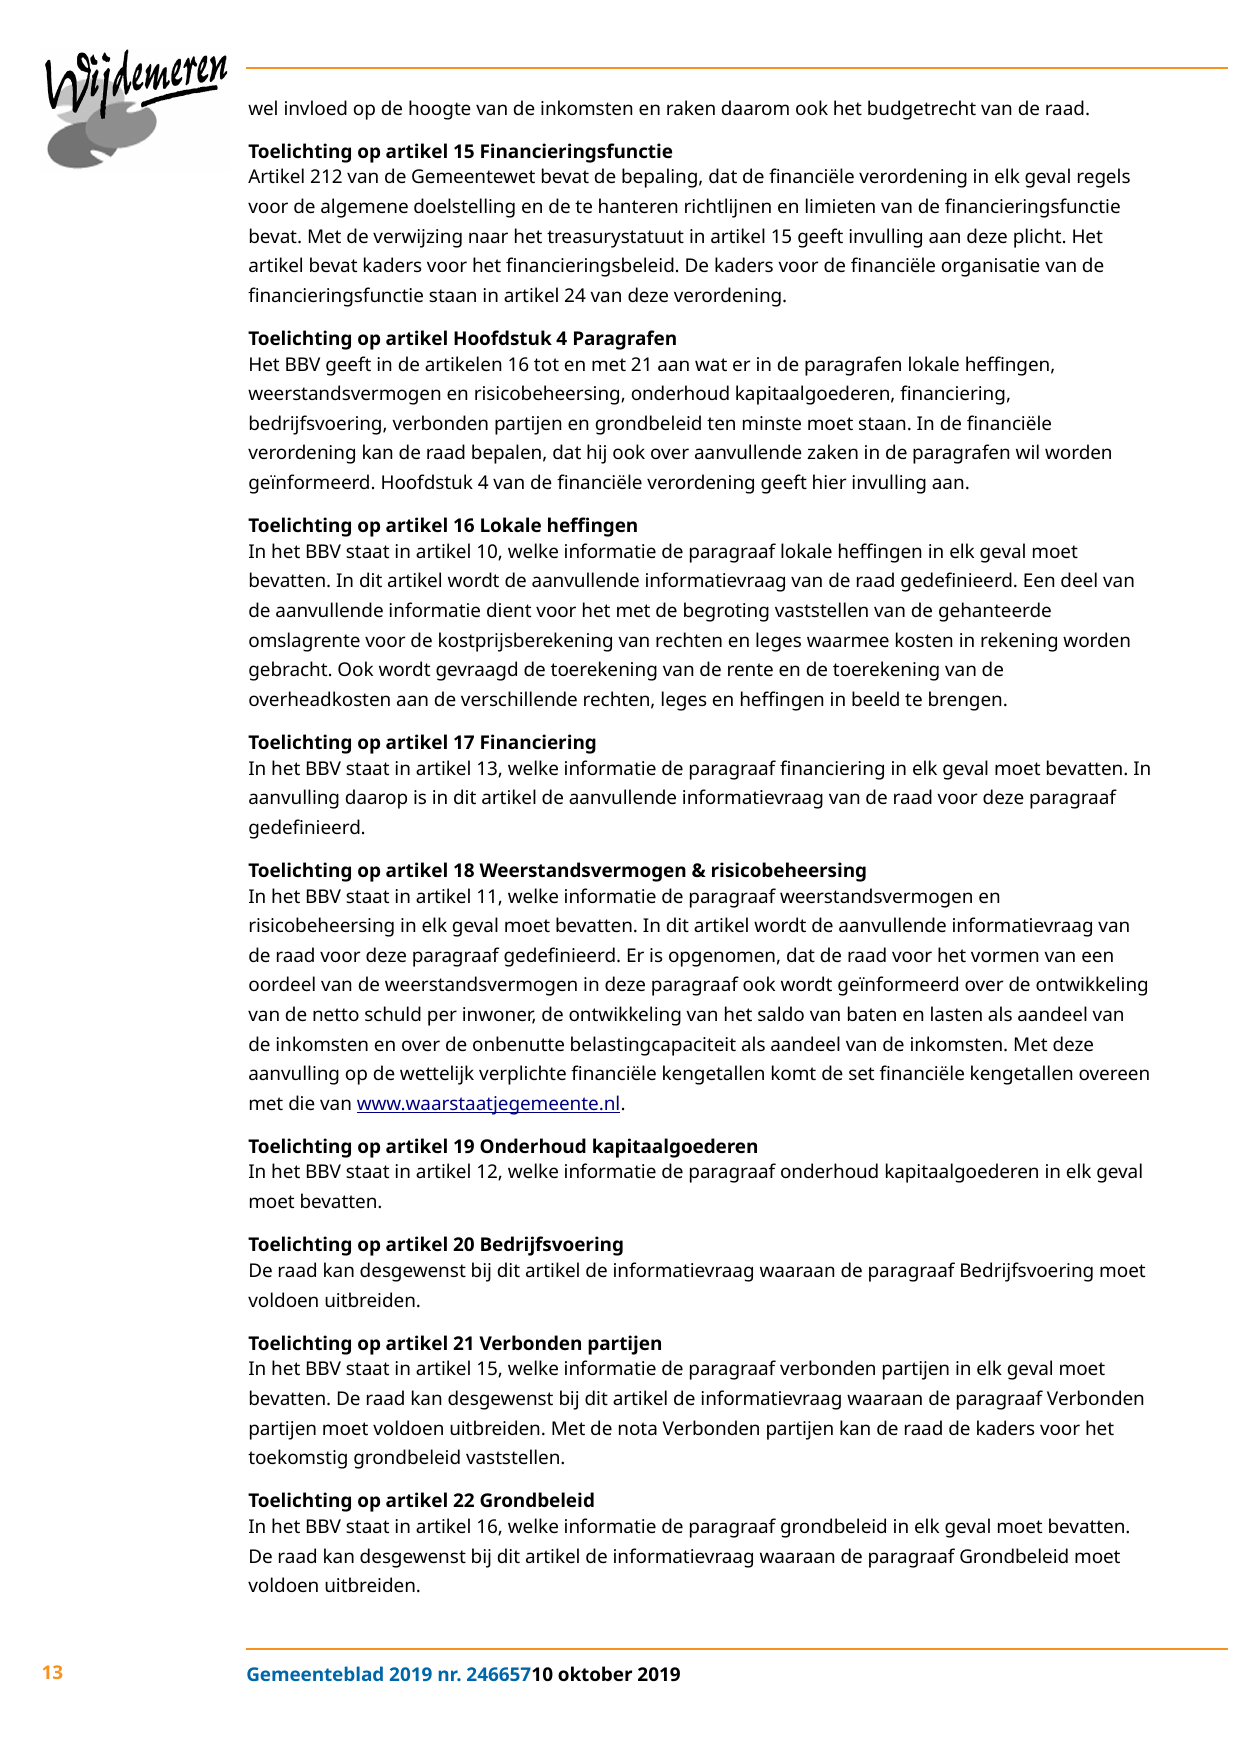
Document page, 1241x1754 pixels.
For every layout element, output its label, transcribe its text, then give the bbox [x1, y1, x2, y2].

text Het BBV geeft in de artikelen 16 tot en met 21 aan wat er in de paragrafen lokale heffingen, weerstandsvermogen en risicobeheersing, onderhoud kapitaalgoederen, financiering, bedrijfsvoering, verbonden partijen en grondbeleid ten minste moet staan. In de financiële verordening kan de raad bepalen, dat hij ook over aanvullende zaken in de paragrafen wil worden geïnformeerd. Hoofdstuk 4 van de financiële verordening geeft hier invulling aan. [248, 351, 1152, 495]
text In het BBV staat in artikel 15, welke informatie de paragraaf verbonden partijen in elk geval moet bevatten. De raad kan desgewenst bij dit artikel de informatievraag waaraan de paragraaf Verbonden partijen moet voldoen uitbreiden. Met de nota Verbonden partijen kan de raad de kaders voor het toekomstig grondbeleid vaststellen. [248, 1356, 1152, 1470]
text In het BBV staat in artikel 13, welke informatie de paragraaf financiering in elk geval moet bevatten. In aanvulling daarop is in dit artikel de aanvullende informatievraag van de raad voor deze paragraaf gedefinieerd. [248, 755, 1152, 840]
text Toelichting op artikel 17 Financiering [248, 729, 1152, 755]
text wel invloed op de hoogte van de inkomsten en raken daarom ook het budgetrecht van de raad. [248, 95, 1152, 121]
text In het BBV staat in artikel 10, welke informatie de paragraaf lokale heffingen in elk geval moet bevatten. In dit artikel wordt de aanvullende informatievraag van de raad gedefinieerd. Een deel van de aanvullende informatie dient voor het met de begroting vaststellen van de gehanteerde omslagrente voor de kostprijsberekening van rechten en leges waarmee kosten in rekening worden gebracht. Ook wordt gevraagd de toerekening van de rente en de toerekening van de overheadkosten aan de verschillende rechten, leges en heffingen in beeld te brengen. [248, 538, 1152, 712]
text In het BBV staat in artikel 12, welke informatie de paragraaf onderhoud kapitaalgoederen in elk geval moet bevatten. [248, 1159, 1152, 1214]
text Toelichting op artikel 18 Weerstandsvermogen & risicobeheersing [248, 857, 1152, 883]
text De raad kan desgewenst bij dit artikel de informatievraag waaraan de paragraaf Bedrijfsvoering moet voldoen uitbreiden. [248, 1257, 1152, 1312]
text Toelichting op artikel 20 Bedrijfsvoering [248, 1231, 1152, 1257]
text Toelichting op artikel 19 Onderhoud kapitaalgoederen [248, 1133, 1152, 1159]
text In het BBV staat in artikel 16, welke informatie de paragraaf grondbeleid in elk geval moet bevatten. De raad kan desgewenst bij dit artikel de informatievraag waaraan de paragraaf Grondbeleid moet voldoen uitbreiden. [248, 1513, 1152, 1598]
text Toelichting op artikel 16 Lokale heffingen [248, 512, 1152, 538]
text Toelichting op artikel 22 Grondbeleid [248, 1487, 1152, 1513]
text Toelichting op artikel 15 Financieringsfunctie [248, 138, 1152, 164]
text Toelichting op artikel Hoofdstuk 4 Paragrafen [248, 325, 1152, 351]
picture [41, 47, 231, 172]
text Artikel 212 van de Gemeentewet bevat de bepaling, dat de financiële verordening in elk geval regels voor de algemene doelstelling en de te hanteren richtlijnen en limieten van de financieringsfunctie bevat. Met de verwijzing naar het treasurystatuut in artikel 15 geeft invulling aan deze plicht. Het artikel bevat kaders voor het financieringsbeleid. De kaders voor de financiële organisatie van de financieringsfunctie staan in artikel 24 van deze verordening. [248, 164, 1152, 308]
text Toelichting op artikel 21 Verbonden partijen [248, 1330, 1152, 1356]
text In het BBV staat in artikel 11, welke informatie de paragraaf weerstandsvermogen en risicobeheersing in elk geval moet bevatten. In dit artikel wordt de aanvullende informatievraag van de raad voor deze paragraaf gedefinieerd. Er is opgenomen, dat de raad voor het vormen van een oordeel van de weerstandsvermogen in deze paragraaf ook wordt geïnformeerd over de ontwikkeling van de netto schuld per inwoner, de ontwikkeling van het saldo van baten en lasten als aandeel van de inkomsten en over de onbenutte belastingcapaciteit als aandeel van de inkomsten. Met deze aanvulling op de wettelijk verplichte financiële kengetallen komt de set financiële kengetallen overeen met die van www.waarstaatjegemeente.nl. [248, 883, 1152, 1116]
